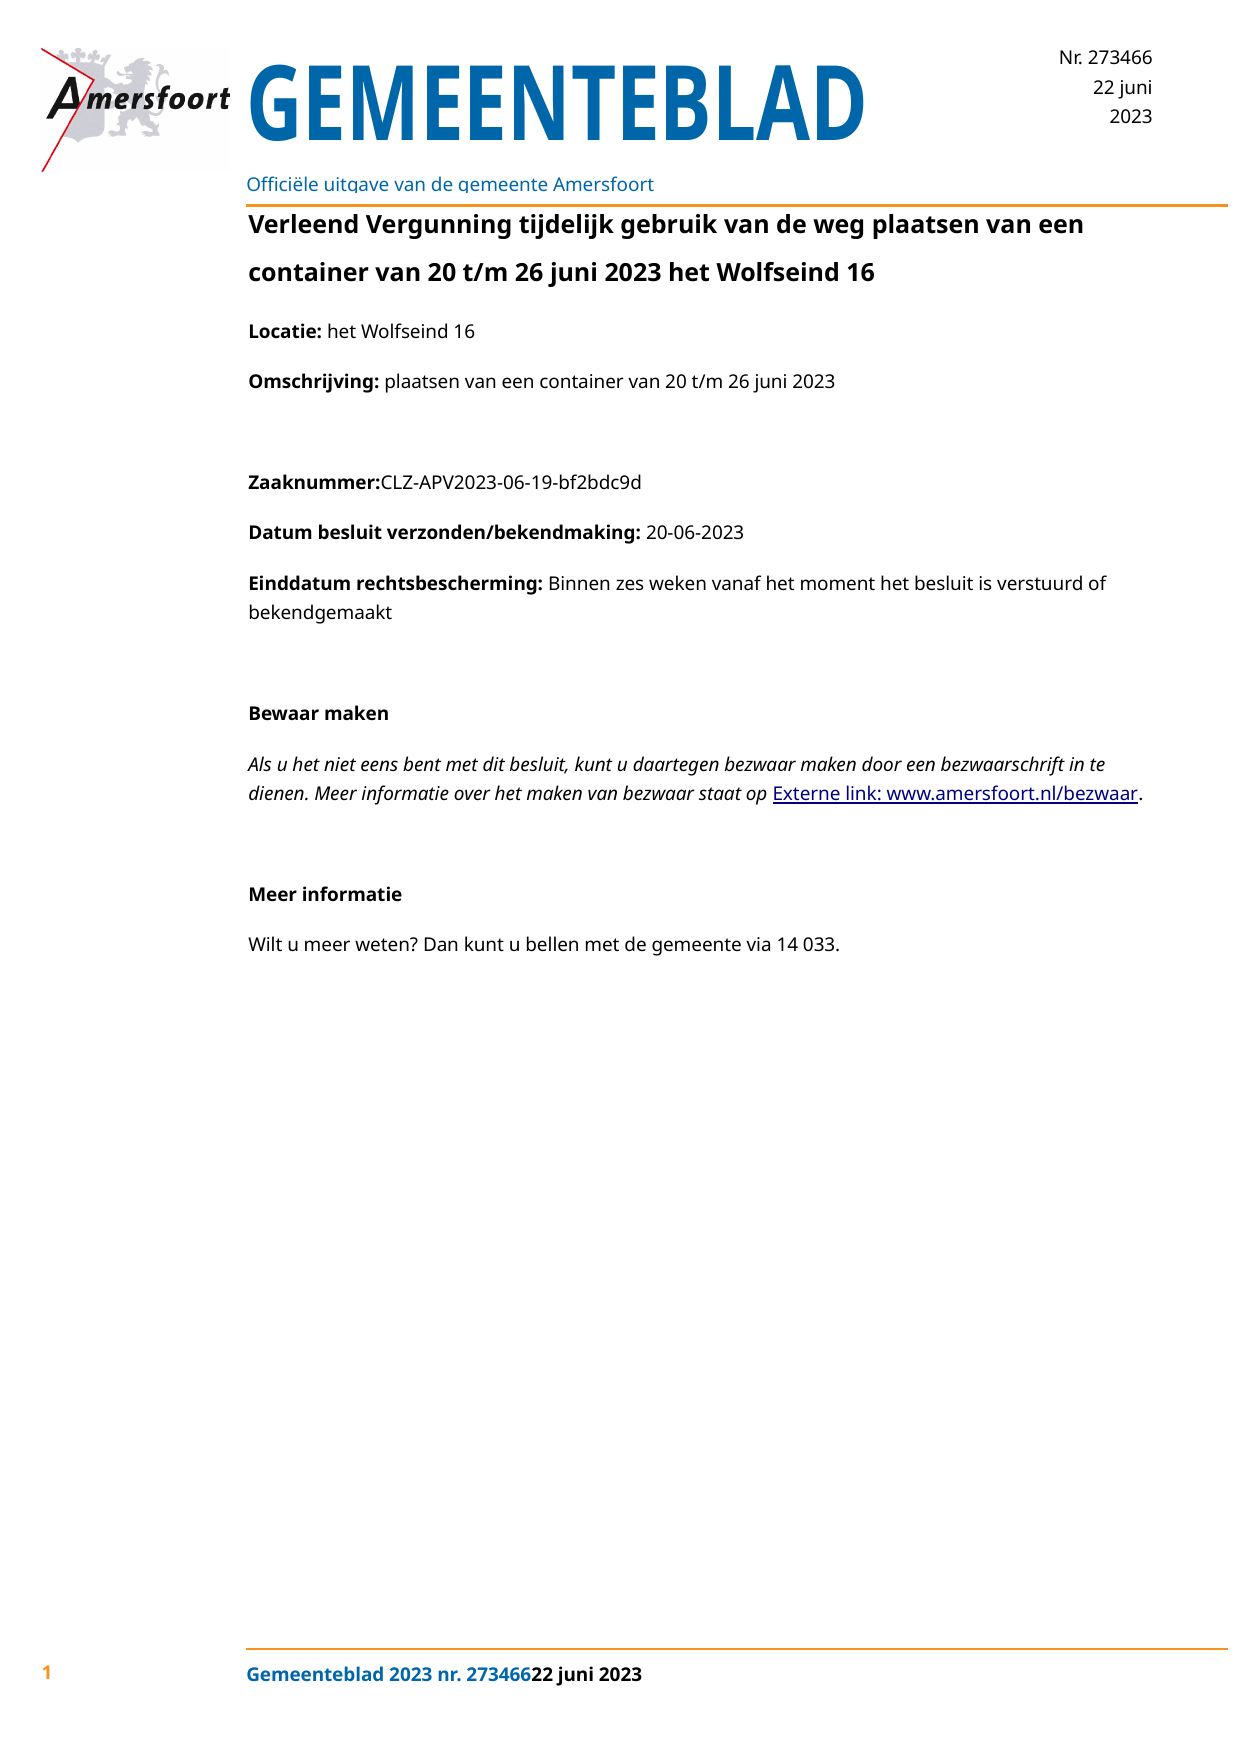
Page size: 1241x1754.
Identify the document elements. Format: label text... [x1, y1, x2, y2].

text Zaaknummer:CLZ-APV2023-06-19-bf2bdc9d [248, 469, 1152, 495]
text Meer informatie [248, 881, 1152, 907]
text Bewaar maken [248, 700, 1152, 726]
text Datum besluit verzonden/bekendmaking: 20-06-2023 [248, 519, 1152, 545]
text Omschrijving: plaatsen van een container van 20 t/m 26 juni 2023 [248, 368, 1152, 394]
text Einddatum rechtsbescherming: Binnen zes weken vanaf het moment het besluit is verstuurd of bekendgemaakt [248, 570, 1152, 625]
picture [41, 47, 231, 172]
text Wilt u meer weten? Dan kunt u bellen met de gemeente via 14 033. [248, 932, 1152, 957]
text Locatie: het Wolfseind 16 [248, 318, 1152, 344]
text Verleend Vergunning tijdelijk gebruik van de weg plaatsen van een container van 20 t/m 26 juni 2023 het Wolfseind 16 [248, 207, 1152, 288]
text Als u het niet eens bent met dit besluit, kunt u daartegen bezwaar maken door een bezwaarschrift in te dienen. Meer informatie over het maken van bezwaar staat op Externe link: www.amersfoort.nl/bezwaar. [248, 751, 1152, 806]
